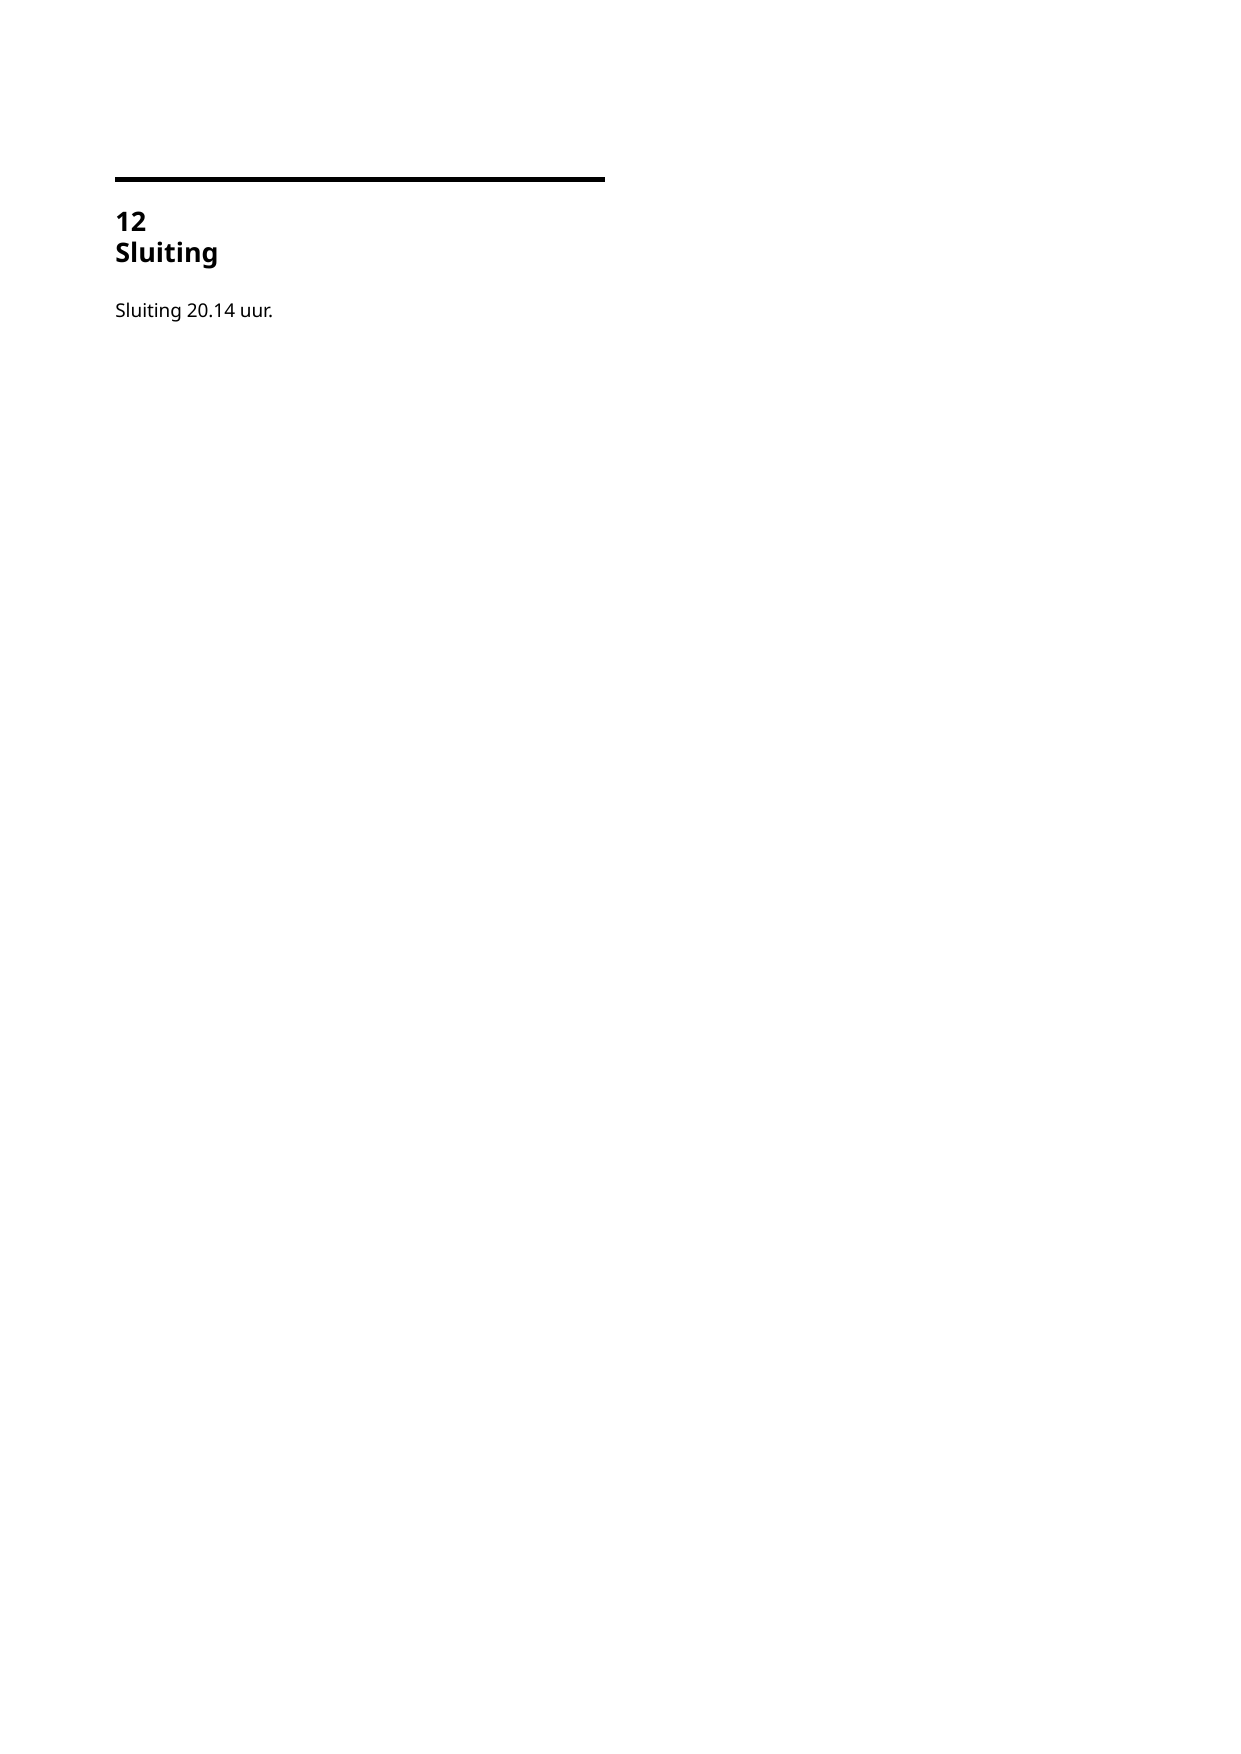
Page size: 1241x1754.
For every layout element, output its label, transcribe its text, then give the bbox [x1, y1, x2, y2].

text 12 [115, 203, 605, 239]
text Sluiting 20.14 uur. [115, 302, 605, 322]
text Sluiting [115, 239, 605, 283]
